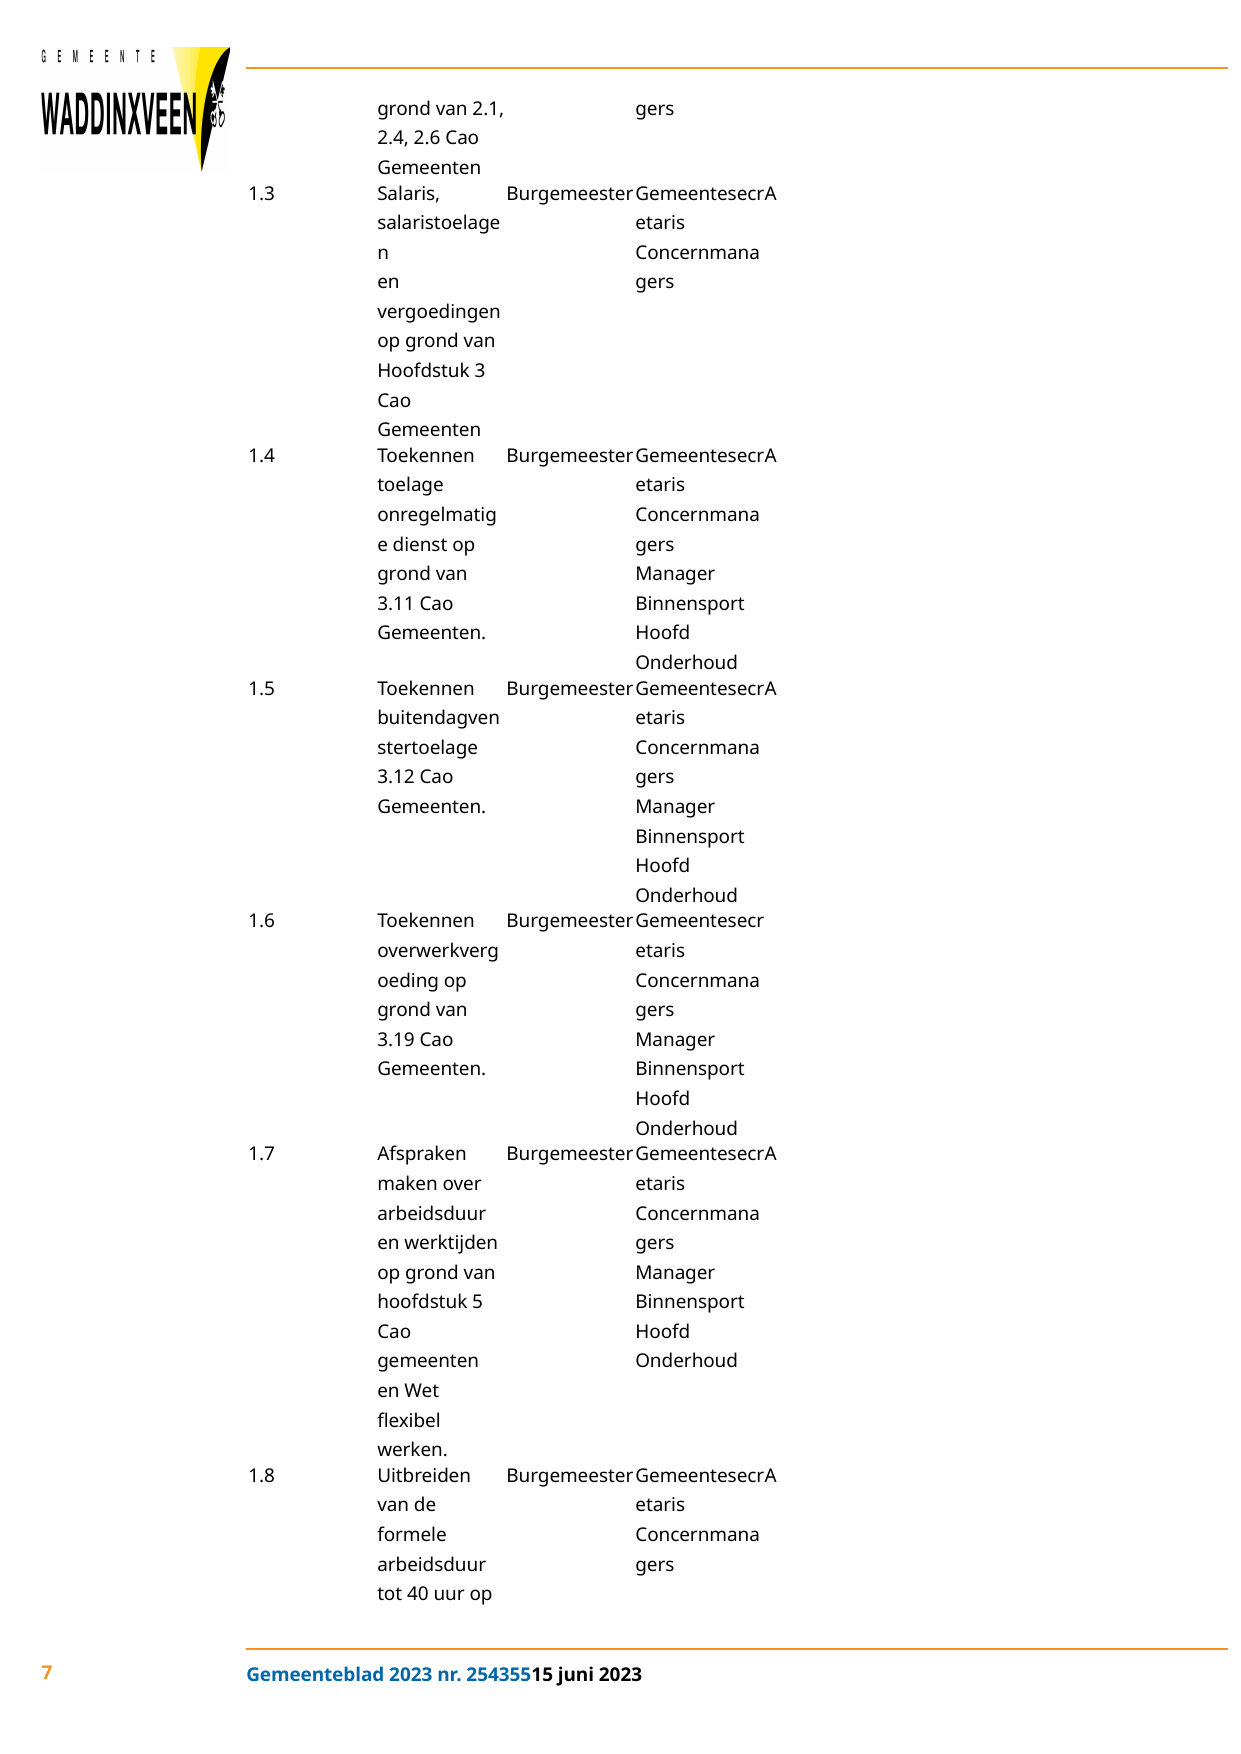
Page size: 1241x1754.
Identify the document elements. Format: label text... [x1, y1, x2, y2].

table_cell Gemeentesecretaris Concernmanagers Manager Binnensport Hoofd Onderhoud [635, 675, 764, 908]
table_cell Gemeentesecretaris Concernmanagers Manager Binnensport Hoofd Onderhoud [635, 908, 764, 1141]
table_cell [894, 675, 1022, 908]
table_cell [894, 180, 1022, 442]
table_cell Afspraken maken over arbeidsduur en werktijden op grond van hoofdstuk 5 Cao gemeenten en Wet flexibel werken. [377, 1141, 506, 1462]
table_cell Burgemeester [506, 1462, 635, 1606]
table_cell [1023, 95, 1152, 180]
picture [41, 47, 231, 172]
table_cell [894, 1462, 1022, 1606]
table_cell Uitbreiden van de formele arbeidsduur tot 40 uur op [377, 1462, 506, 1606]
table_cell A [764, 180, 893, 442]
table_cell [894, 95, 1022, 180]
table_cell [1023, 1141, 1152, 1462]
table_cell [894, 1141, 1022, 1462]
table_cell 1.7 [248, 1141, 377, 1462]
table_cell Salaris, salaristoelagen en vergoedingen op grond van Hoofdstuk 3 Cao Gemeenten [377, 180, 506, 442]
table_cell [506, 95, 635, 180]
table_cell [1023, 180, 1152, 442]
table_cell 1.8 [248, 1462, 377, 1606]
table_cell [764, 908, 893, 1141]
table_cell A [764, 442, 893, 675]
table_cell Burgemeester [506, 908, 635, 1141]
table_cell Gemeentesecretaris Concernmanagers Manager Binnensport Hoofd Onderhoud [635, 442, 764, 675]
table_cell 1.4 [248, 442, 377, 675]
table_cell Burgemeester [506, 442, 635, 675]
table_cell A [764, 675, 893, 908]
table_cell 1.3 [248, 180, 377, 442]
table_cell A [764, 1141, 893, 1462]
table_cell [1023, 675, 1152, 908]
table_cell Toekennen overwerkvergoeding op grond van 3.19 Cao Gemeenten. [377, 908, 506, 1141]
table_cell A [764, 1462, 893, 1606]
table_cell Burgemeester [506, 675, 635, 908]
table_cell Gemeentesecretaris Concernmanagers [635, 1462, 764, 1606]
table_cell [1023, 442, 1152, 675]
table_cell [764, 95, 893, 180]
table_cell grond van 2.1, 2.4, 2.6 Cao Gemeenten [377, 95, 506, 180]
table_cell Gemeentesecretaris Concernmanagers [635, 180, 764, 442]
table_cell [1023, 1462, 1152, 1606]
table_cell Burgemeester [506, 1141, 635, 1462]
table_cell 1.5 [248, 675, 377, 908]
table_cell 1.6 [248, 908, 377, 1141]
table_cell gers [635, 95, 764, 180]
table_cell Toekennen toelage onregelmatige dienst op grond van 3.11 Cao Gemeenten. [377, 442, 506, 675]
table_cell [894, 908, 1022, 1141]
table_cell Toekennen buitendagvenstertoelage 3.12 Cao Gemeenten. [377, 675, 506, 908]
table_cell Burgemeester [506, 180, 635, 442]
table_cell Gemeentesecretaris Concernmanagers Manager Binnensport Hoofd Onderhoud [635, 1141, 764, 1462]
table_cell [894, 442, 1022, 675]
table_cell [1023, 908, 1152, 1141]
table_cell [248, 95, 377, 180]
